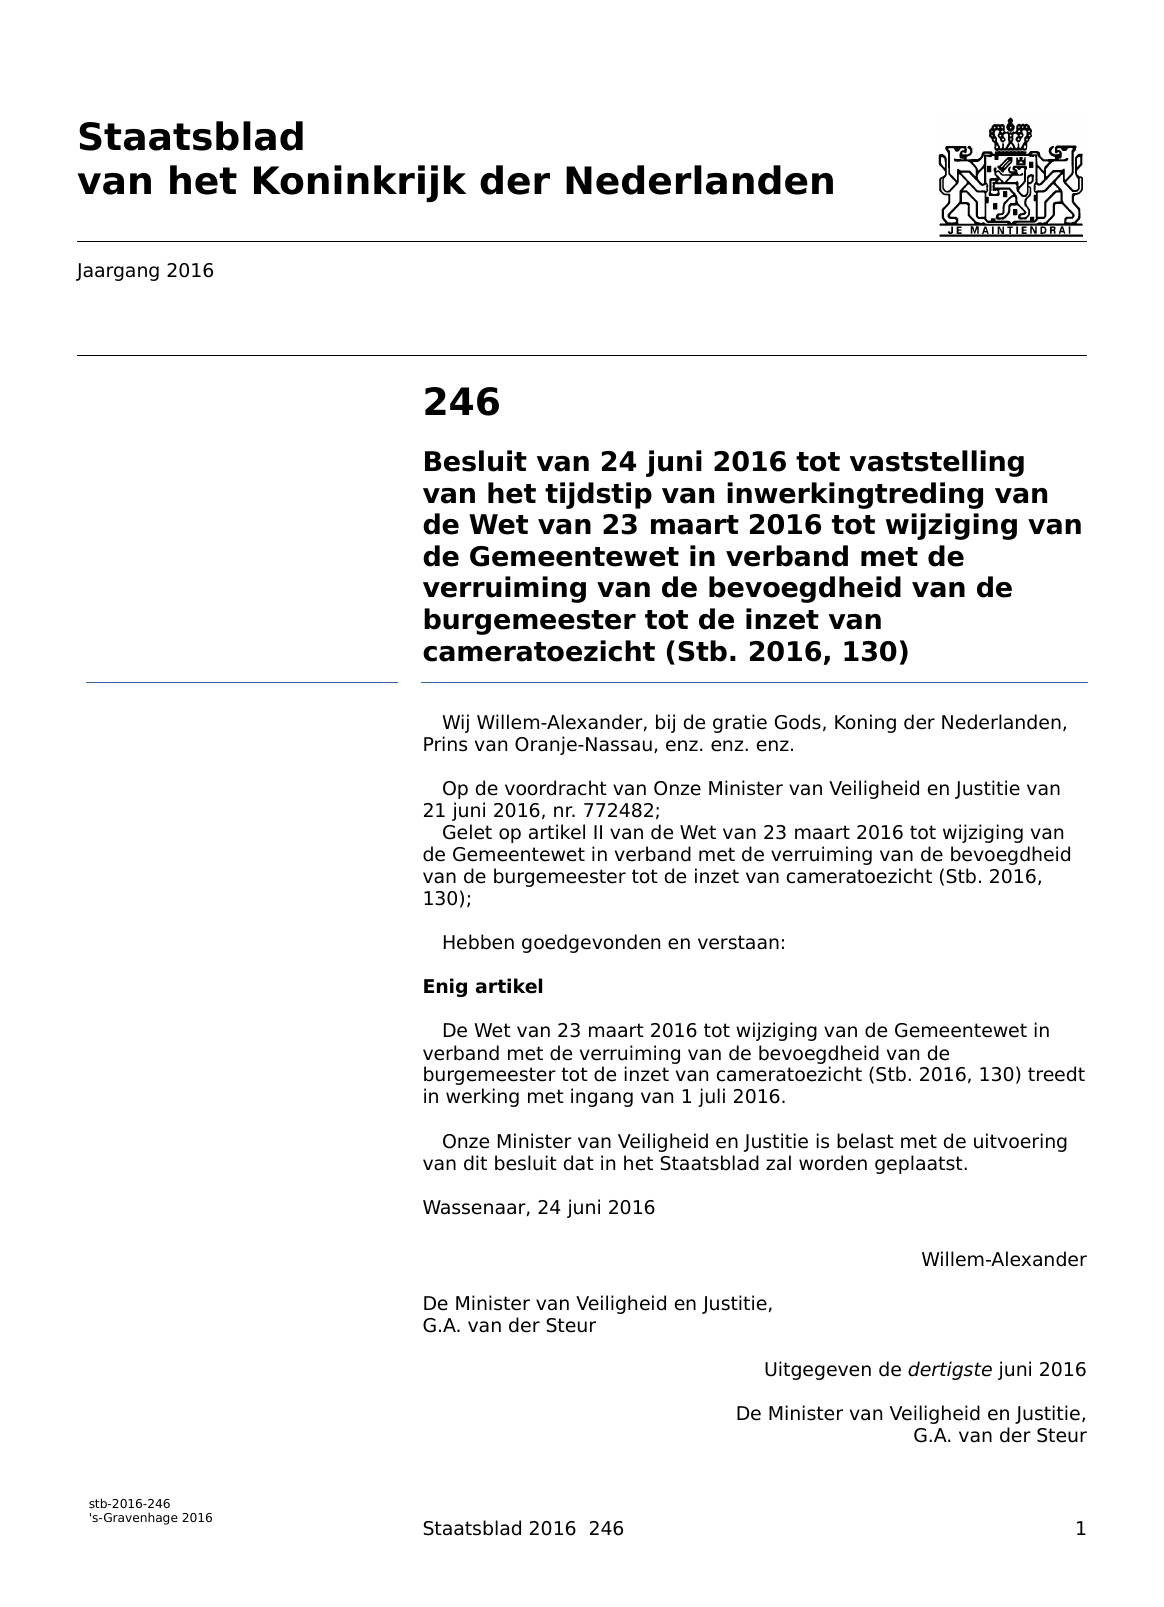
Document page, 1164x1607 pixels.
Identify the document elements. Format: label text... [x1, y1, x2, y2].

text Wassenaar, 24 juni 2016 [422, 1197, 1087, 1219]
subtitle 246 [422, 381, 1087, 424]
table_cell Jaargang 2016 [77, 242, 1087, 355]
text 's-Gravenhage 2016 [88, 1511, 323, 1525]
text De Minister van Veiligheid en Justitie, G.A. van der Steur [422, 1293, 1087, 1337]
text Hebben goedgevonden en verstaan: [422, 932, 1087, 954]
table_header [886, 100, 1087, 241]
text stb-2016-246 [88, 1497, 323, 1511]
text De Minister van Veiligheid en Justitie, G.A. van der Steur [422, 1403, 1087, 1447]
text Wij Willem-Alexander, bij de gratie Gods, Koning der Nederlanden, Prins van Oranje-Nassau, enz. enz. enz. [422, 712, 1087, 756]
picture [936, 115, 1087, 240]
table_header Staatsblad van het Koninkrijk der Nederlanden [77, 100, 886, 241]
text Op de voordracht van Onze Minister van Veiligheid en Justitie van 21 juni 2016, nr. 772482; [422, 778, 1087, 822]
text Willem-Alexander [422, 1249, 1087, 1271]
text Onze Minister van Veiligheid en Justitie is belast met de uitvoering van dit besluit dat in het Staatsblad zal worden geplaatst. [422, 1131, 1087, 1174]
text Uitgegeven de dertigste juni 2016 [422, 1359, 1087, 1381]
text De Wet van 23 maart 2016 tot wijziging van de Gemeentewet in verband met de verruiming van de bevoegdheid van de burgemeester tot de inzet van cameratoezicht (Stb. 2016, 130) treedt in werking met ingang van 1 juli 2016. [422, 1020, 1087, 1108]
text Gelet op artikel II van de Wet van 23 maart 2016 tot wijziging van de Gemeentewet in verband met de verruiming van de bevoegdheid van de burgemeester tot de inzet van cameratoezicht (Stb. 2016, 130); [422, 822, 1087, 910]
subtitle Enig artikel [422, 976, 1087, 998]
text Besluit van 24 juni 2016 tot vaststelling van het tijdstip van inwerkingtreding van de Wet van 23 maart 2016 tot wijziging van de Gemeentewet in verband met de verruiming van de bevoegdheid van de burgemeester tot de inzet van cameratoezicht (Stb. 2016, 130) [422, 447, 1087, 667]
